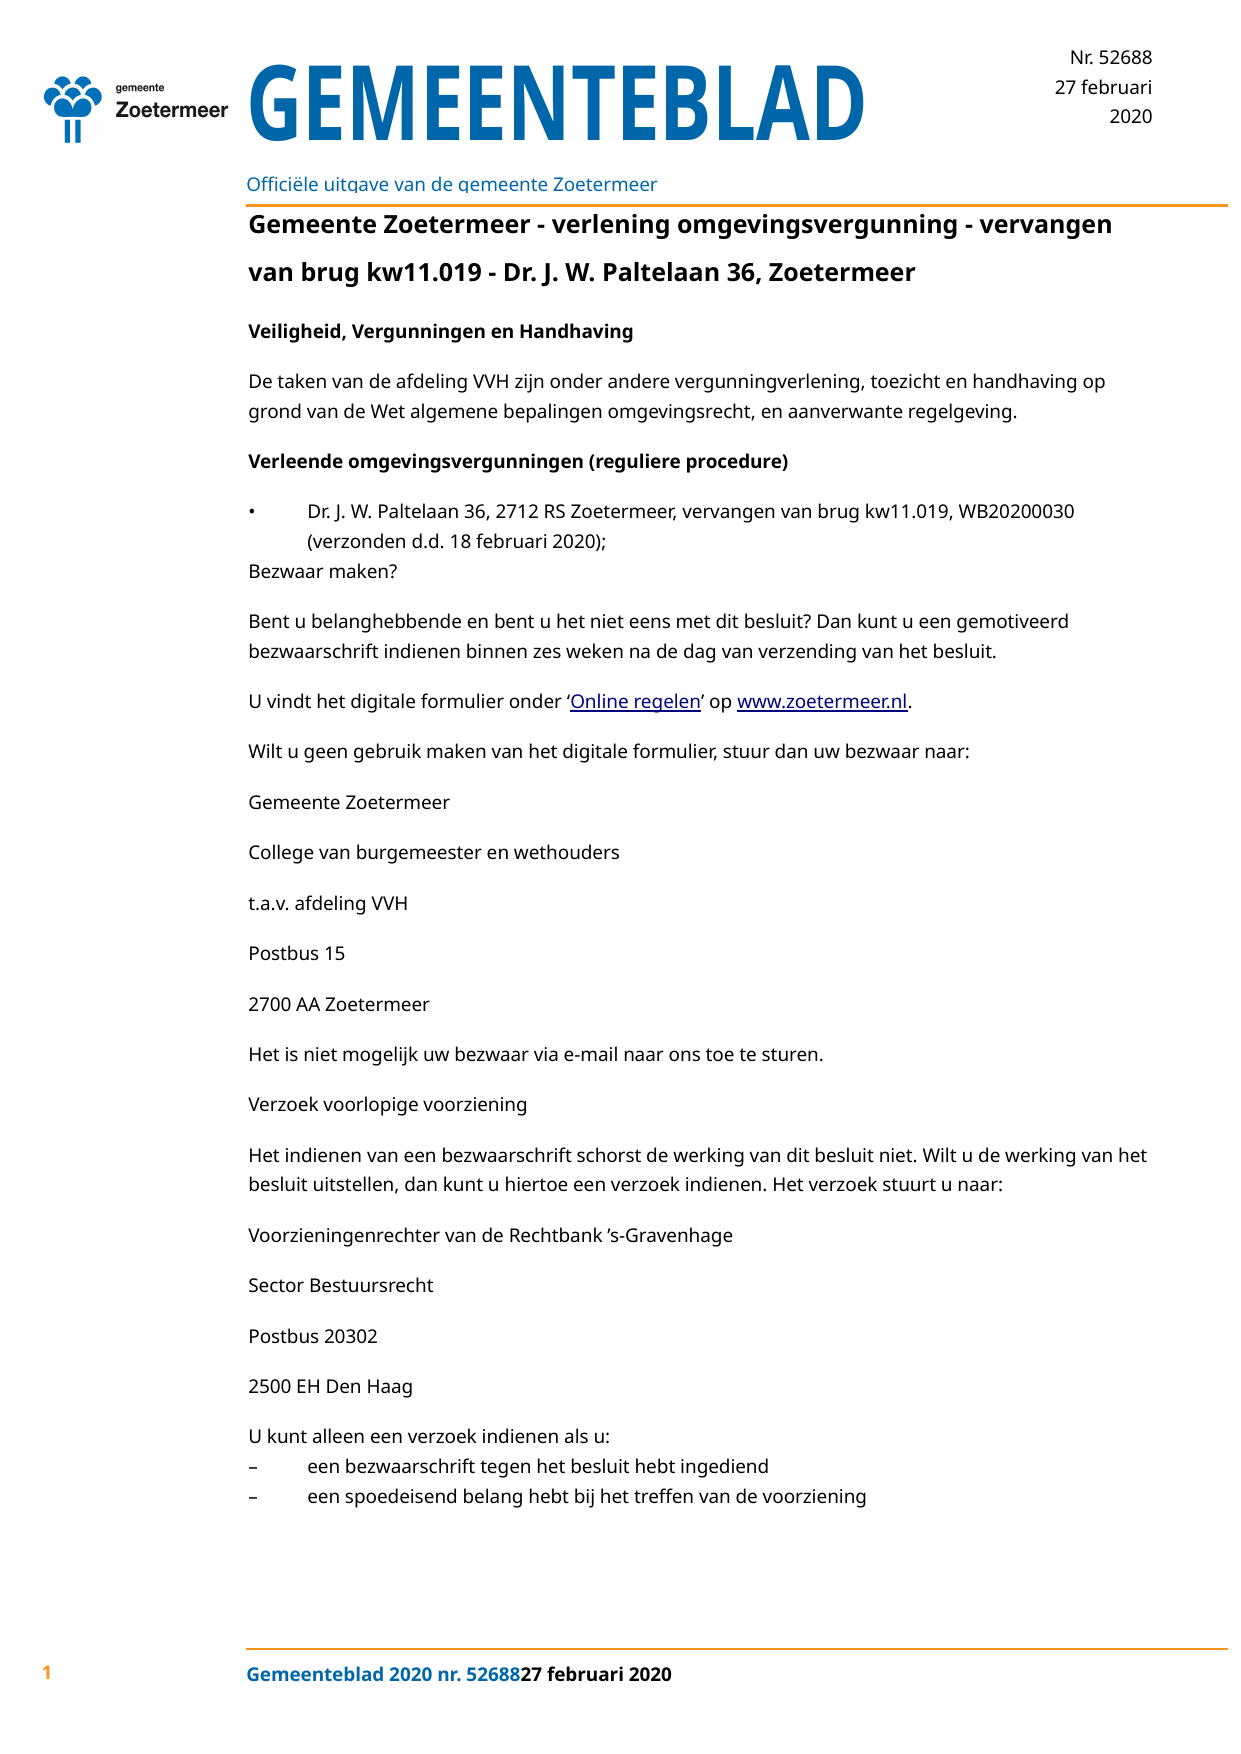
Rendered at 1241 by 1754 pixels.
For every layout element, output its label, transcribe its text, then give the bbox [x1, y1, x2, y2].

list een bezwaarschrift tegen het besluit hebt ingediend [248, 1453, 1152, 1479]
text Gemeente Zoetermeer [248, 789, 1152, 815]
text Het is niet mogelijk uw bezwaar via e-mail naar ons toe te sturen. [248, 1041, 1152, 1067]
list een spoedeisend belang hebt bij het treffen van de voorziening [248, 1483, 1152, 1509]
text U vindt het digitale formulier onder ‘Online regelen’ op www.zoetermeer.nl. [248, 688, 1152, 714]
text 2500 EH Den Haag [248, 1373, 1152, 1399]
text U kunt alleen een verzoek indienen als u: [248, 1424, 1152, 1449]
text Voorzieningenrechter van de Rechtbank ’s-Gravenhage [248, 1222, 1152, 1248]
text Bezwaar maken? [248, 558, 1152, 584]
text Postbus 15 [248, 940, 1152, 966]
text Gemeente Zoetermeer - verlening omgevingsvergunning - vervangen van brug kw11.019 - Dr. J. W. Paltelaan 36, Zoetermeer [248, 207, 1152, 288]
picture [41, 47, 231, 172]
text Sector Bestuursrecht [248, 1272, 1152, 1298]
text Het indienen van een bezwaarschrift schorst de werking van dit besluit niet. Wilt u de werking van het besluit uitstellen, dan kunt u hiertoe een verzoek indienen. Het verzoek stuurt u naar: [248, 1142, 1152, 1197]
text t.a.v. afdeling VVH [248, 890, 1152, 916]
text Bent u belanghebbende en bent u het niet eens met dit besluit? Dan kunt u een gemotiveerd bezwaarschrift indienen binnen zes weken na de dag van verzending van het besluit. [248, 608, 1152, 664]
text College van burgemeester en wethouders [248, 839, 1152, 865]
text Wilt u geen gebruik maken van het digitale formulier, stuur dan uw bezwaar naar: [248, 739, 1152, 764]
text Veiligheid, Vergunningen en Handhaving [248, 318, 1152, 344]
text Verleende omgevingsvergunningen (reguliere procedure) [248, 448, 1152, 474]
text De taken van de afdeling VVH zijn onder andere vergunningverlening, toezicht en handhaving op grond van de Wet algemene bepalingen omgevingsrecht, en aanverwante regelgeving. [248, 368, 1152, 424]
text 2700 AA Zoetermeer [248, 991, 1152, 1017]
text Verzoek voorlopige voorziening [248, 1092, 1152, 1117]
list Dr. J. W. Paltelaan 36, 2712 RS Zoetermeer, vervangen van brug kw11.019, WB20200030 (verzonden d.d. 18 februari 2020); [248, 499, 1152, 554]
text Postbus 20302 [248, 1323, 1152, 1349]
